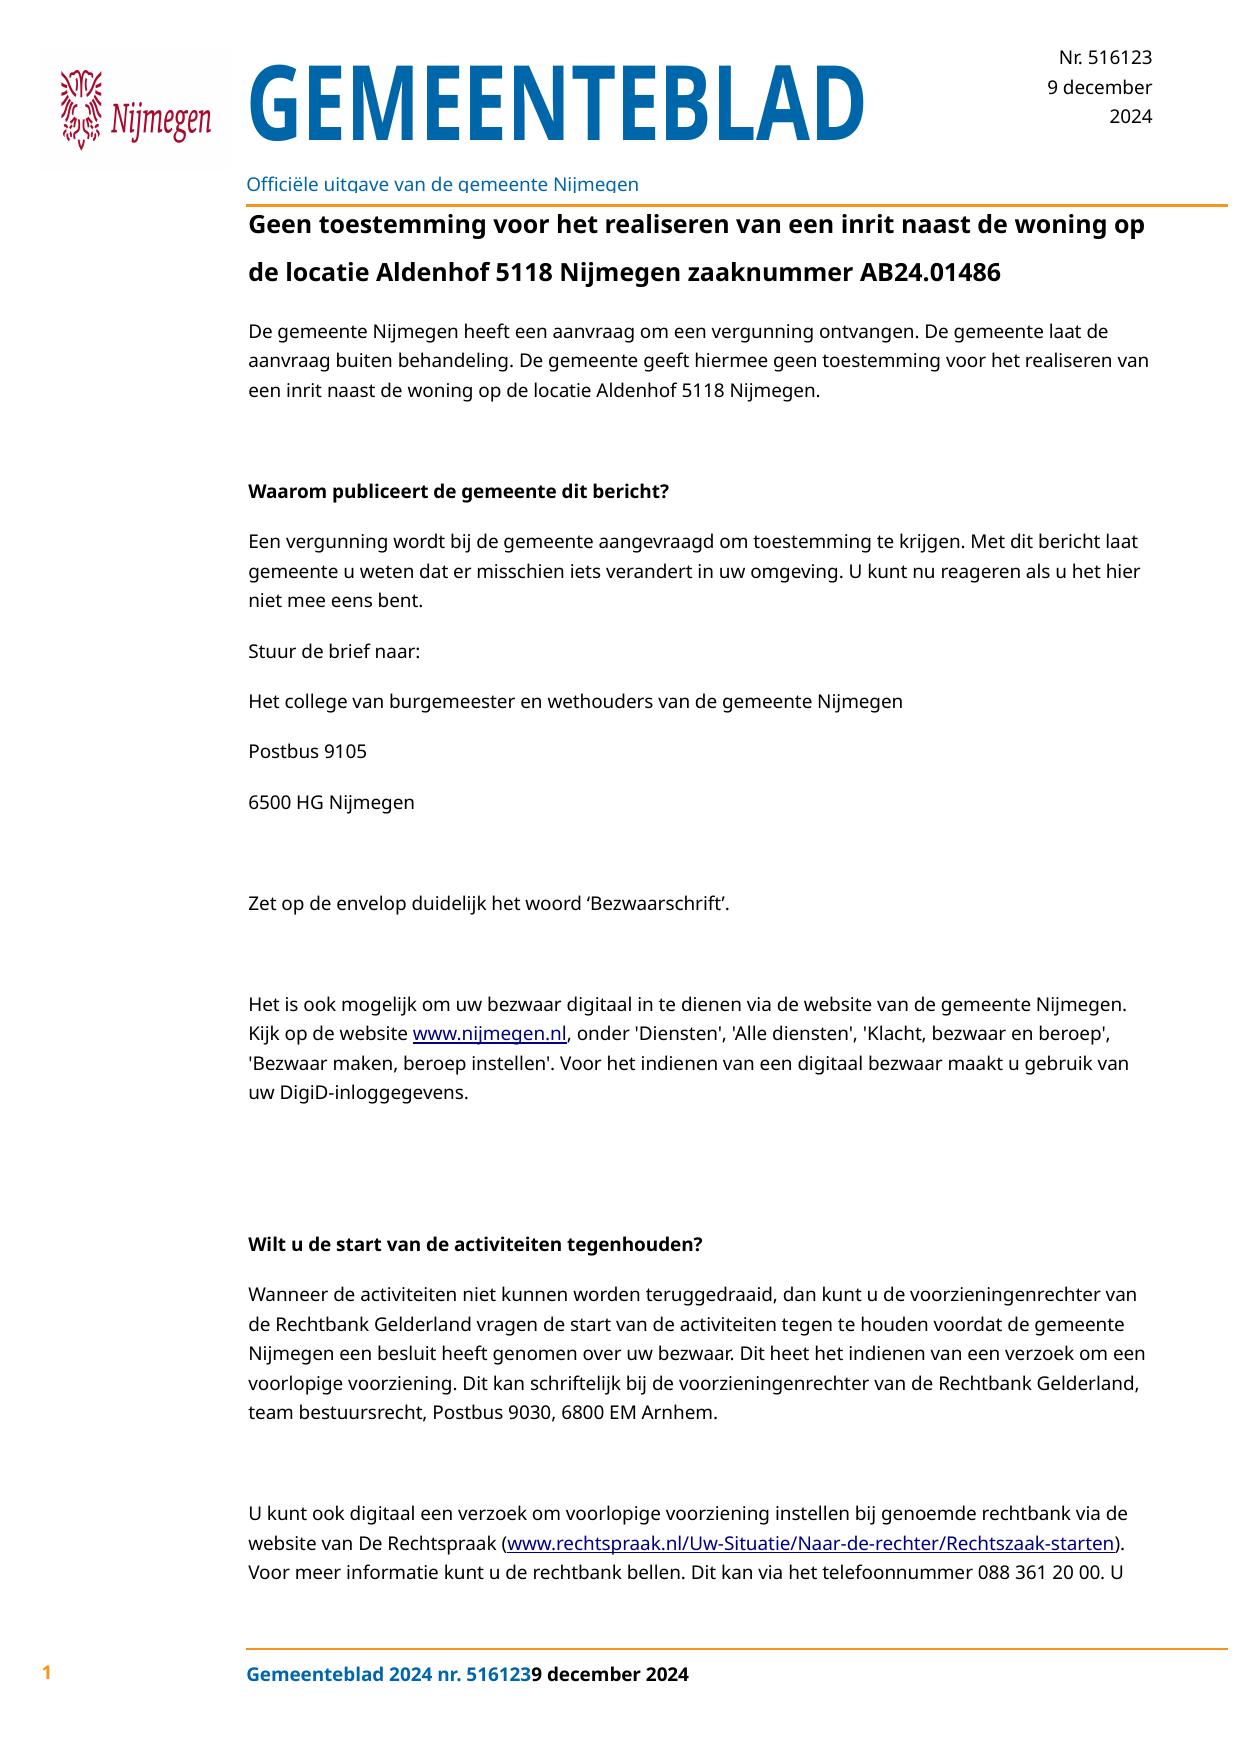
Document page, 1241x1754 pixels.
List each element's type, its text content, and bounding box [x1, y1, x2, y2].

text Zet op de envelop duidelijk het woord ‘Bezwaarschrift’. [248, 890, 1152, 916]
text Geen toestemming voor het realiseren van een inrit naast de woning op de locatie Aldenhof 5118 Nijmegen zaaknummer AB24.01486 [248, 207, 1152, 288]
text U kunt ook digitaal een verzoek om voorlopige voorziening instellen bij genoemde rechtbank via de website van De Rechtspraak (www.rechtspraak.nl/Uw-Situatie/Naar-de-rechter/Rechtszaak-starten). Voor meer informatie kunt u de rechtbank bellen. Dit kan via het telefoonnummer 088 361 20 00. U [248, 1500, 1152, 1585]
text Een vergunning wordt bij de gemeente aangevraagd om toestemming te krijgen. Met dit bericht laat gemeente u weten dat er misschien iets verandert in uw omgeving. U kunt nu reageren als u het hier niet mee eens bent. [248, 528, 1152, 613]
text Het college van burgemeester en wethouders van de gemeente Nijmegen [248, 688, 1152, 714]
picture [41, 47, 231, 172]
text Wilt u de start van de activiteiten tegenhouden? [248, 1231, 1152, 1257]
text Wanneer de activiteiten niet kunnen worden teruggedraaid, dan kunt u de voorzieningenrechter van de Rechtbank Gelderland vragen de start van de activiteiten tegen te houden voordat de gemeente Nijmegen een besluit heeft genomen over uw bezwaar. Dit heet het indienen van een verzoek om een voorlopige voorziening. Dit kan schriftelijk bij de voorzieningenrechter van de Rechtbank Gelderland, team bestuursrecht, Postbus 9030, 6800 EM Arnhem. [248, 1281, 1152, 1425]
text Postbus 9105 [248, 739, 1152, 764]
text Stuur de brief naar: [248, 638, 1152, 664]
text De gemeente Nijmegen heeft een aanvraag om een vergunning ontvangen. De gemeente laat de aanvraag buiten behandeling. De gemeente geeft hiermee geen toestemming voor het realiseren van een inrit naast de woning op de locatie Aldenhof 5118 Nijmegen. [248, 318, 1152, 403]
text 6500 HG Nijmegen [248, 789, 1152, 815]
text Het is ook mogelijk om uw bezwaar digitaal in te dienen via de website van de gemeente Nijmegen. Kijk op de website www.nijmegen.nl, onder 'Diensten', 'Alle diensten', 'Klacht, bezwaar en beroep', 'Bezwaar maken, beroep instellen'. Voor het indienen van een digitaal bezwaar maakt u gebruik van uw DigiD-inloggegevens. [248, 991, 1152, 1105]
text Waarom publiceert de gemeente dit bericht? [248, 478, 1152, 504]
